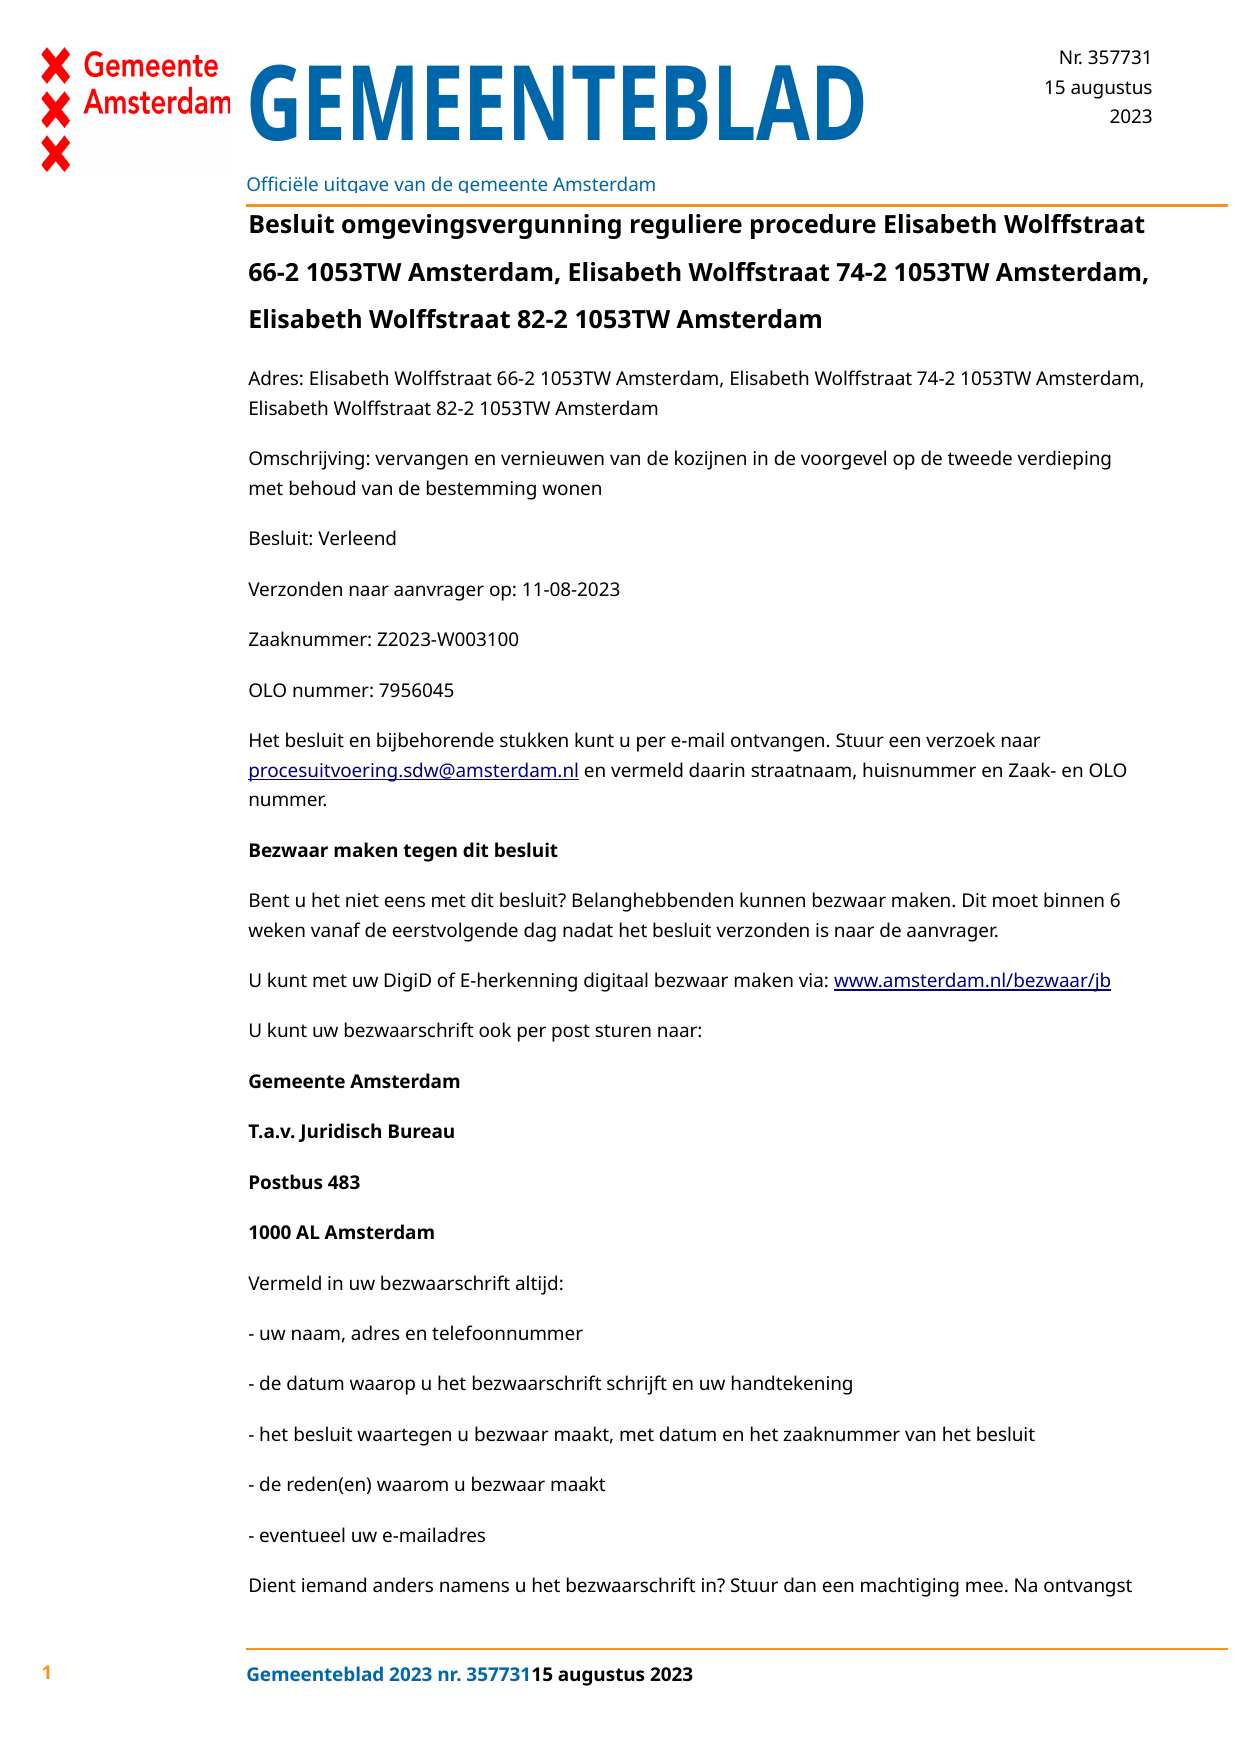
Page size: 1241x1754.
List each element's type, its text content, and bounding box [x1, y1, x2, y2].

text Zaaknummer: Z2023-W003100 [248, 626, 1152, 652]
text Dient iemand anders namens u het bezwaarschrift in? Stuur dan een machtiging mee. Na ontvangst [248, 1572, 1152, 1598]
text U kunt uw bezwaarschrift ook per post sturen naar: [248, 1018, 1152, 1043]
text Omschrijving: vervangen en vernieuwen van de kozijnen in de voorgevel op de tweede verdieping met behoud van de bestemming wonen [248, 446, 1152, 501]
text Het besluit en bijbehorende stukken kunt u per e-mail ontvangen. Stuur een verzoek naar procesuitvoering.sdw@amsterdam.nl en vermeld daarin straatnaam, huisnummer en Zaak- en OLO nummer. [248, 727, 1152, 812]
text - het besluit waartegen u bezwaar maakt, met datum en het zaaknummer van het besluit [248, 1421, 1152, 1447]
text - eventueel uw e-mailadres [248, 1522, 1152, 1547]
text - uw naam, adres en telefoonnummer [248, 1320, 1152, 1346]
text Adres: Elisabeth Wolffstraat 66-2 1053TW Amsterdam, Elisabeth Wolffstraat 74-2 1053TW Amsterdam, Elisabeth Wolffstraat 82-2 1053TW Amsterdam [248, 366, 1152, 421]
text Bezwaar maken tegen dit besluit [248, 837, 1152, 862]
picture [41, 47, 231, 172]
text OLO nummer: 7956045 [248, 677, 1152, 702]
text - de datum waarop u het bezwaarschrift schrijft en uw handtekening [248, 1371, 1152, 1396]
text T.a.v. Juridisch Bureau [248, 1118, 1152, 1144]
text Besluit omgevingsvergunning reguliere procedure Elisabeth Wolffstraat 66-2 1053TW Amsterdam, Elisabeth Wolffstraat 74-2 1053TW Amsterdam, Elisabeth Wolffstraat 82-2 1053TW Amsterdam [248, 207, 1152, 336]
text Verzonden naar aanvrager op: 11-08-2023 [248, 576, 1152, 602]
text Gemeente Amsterdam [248, 1068, 1152, 1094]
text - de reden(en) waarom u bezwaar maakt [248, 1471, 1152, 1497]
text Postbus 483 [248, 1169, 1152, 1194]
text Besluit: Verleend [248, 526, 1152, 551]
text 1000 AL Amsterdam [248, 1219, 1152, 1245]
text Vermeld in uw bezwaarschrift altijd: [248, 1270, 1152, 1295]
text Bent u het niet eens met dit besluit? Belanghebbenden kunnen bezwaar maken. Dit moet binnen 6 weken vanaf de eerstvolgende dag nadat het besluit verzonden is naar de aanvrager. [248, 887, 1152, 942]
text U kunt met uw DigiD of E-herkenning digitaal bezwaar maken via: www.amsterdam.nl/bezwaar/jb [248, 967, 1152, 993]
